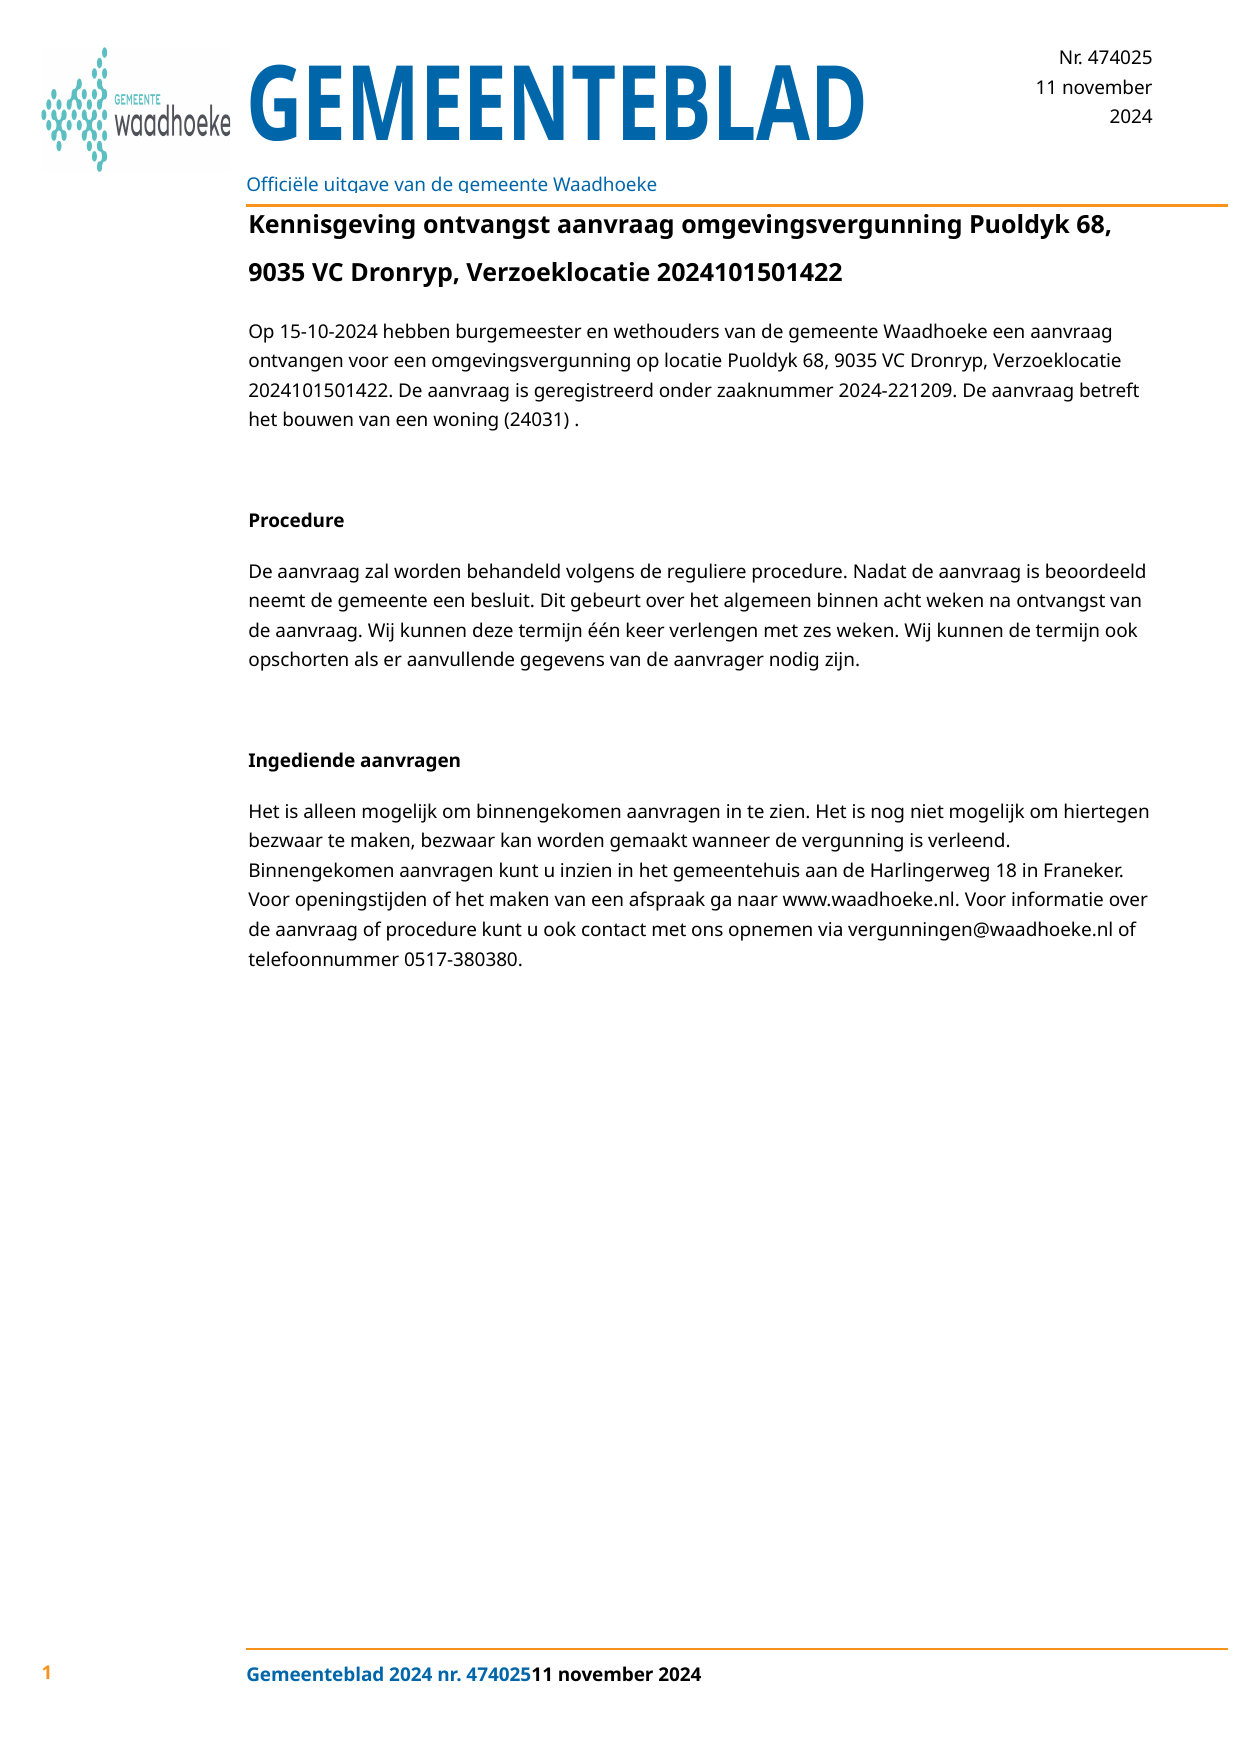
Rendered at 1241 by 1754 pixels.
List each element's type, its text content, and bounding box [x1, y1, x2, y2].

text Ingediende aanvragen [248, 747, 1152, 773]
text Procedure [248, 507, 1152, 533]
text Kennisgeving ontvangst aanvraag omgevingsvergunning Puoldyk 68, 9035 VC Dronryp, Verzoeklocatie 2024101501422 [248, 207, 1152, 288]
text Op 15-10-2024 hebben burgemeester en wethouders van de gemeente Waadhoeke een aanvraag ontvangen voor een omgevingsvergunning op locatie Puoldyk 68, 9035 VC Dronryp, Verzoeklocatie 2024101501422. De aanvraag is geregistreerd onder zaaknummer 2024-221209. De aanvraag betreft het bouwen van een woning (24031) . [248, 318, 1152, 432]
text Het is alleen mogelijk om binnengekomen aanvragen in te zien. Het is nog niet mogelijk om hiertegen bezwaar te maken, bezwaar kan worden gemaakt wanneer de vergunning is verleend. Binnengekomen aanvragen kunt u inzien in het gemeentehuis aan de Harlingerweg 18 in Franeker. Voor openingstijden of het maken van een afspraak ga naar www.waadhoeke.nl. Voor informatie over de aanvraag of procedure kunt u ook contact met ons opnemen via vergunningen@waadhoeke.nl of telefoonnummer 0517-380380. [248, 798, 1152, 972]
text De aanvraag zal worden behandeld volgens de reguliere procedure. Nadat de aanvraag is beoordeeld neemt de gemeente een besluit. Dit gebeurt over het algemeen binnen acht weken na ontvangst van de aanvraag. Wij kunnen deze termijn één keer verlengen met zes weken. Wij kunnen de termijn ook opschorten als er aanvullende gegevens van de aanvrager nodig zijn. [248, 558, 1152, 672]
picture [41, 47, 231, 172]
